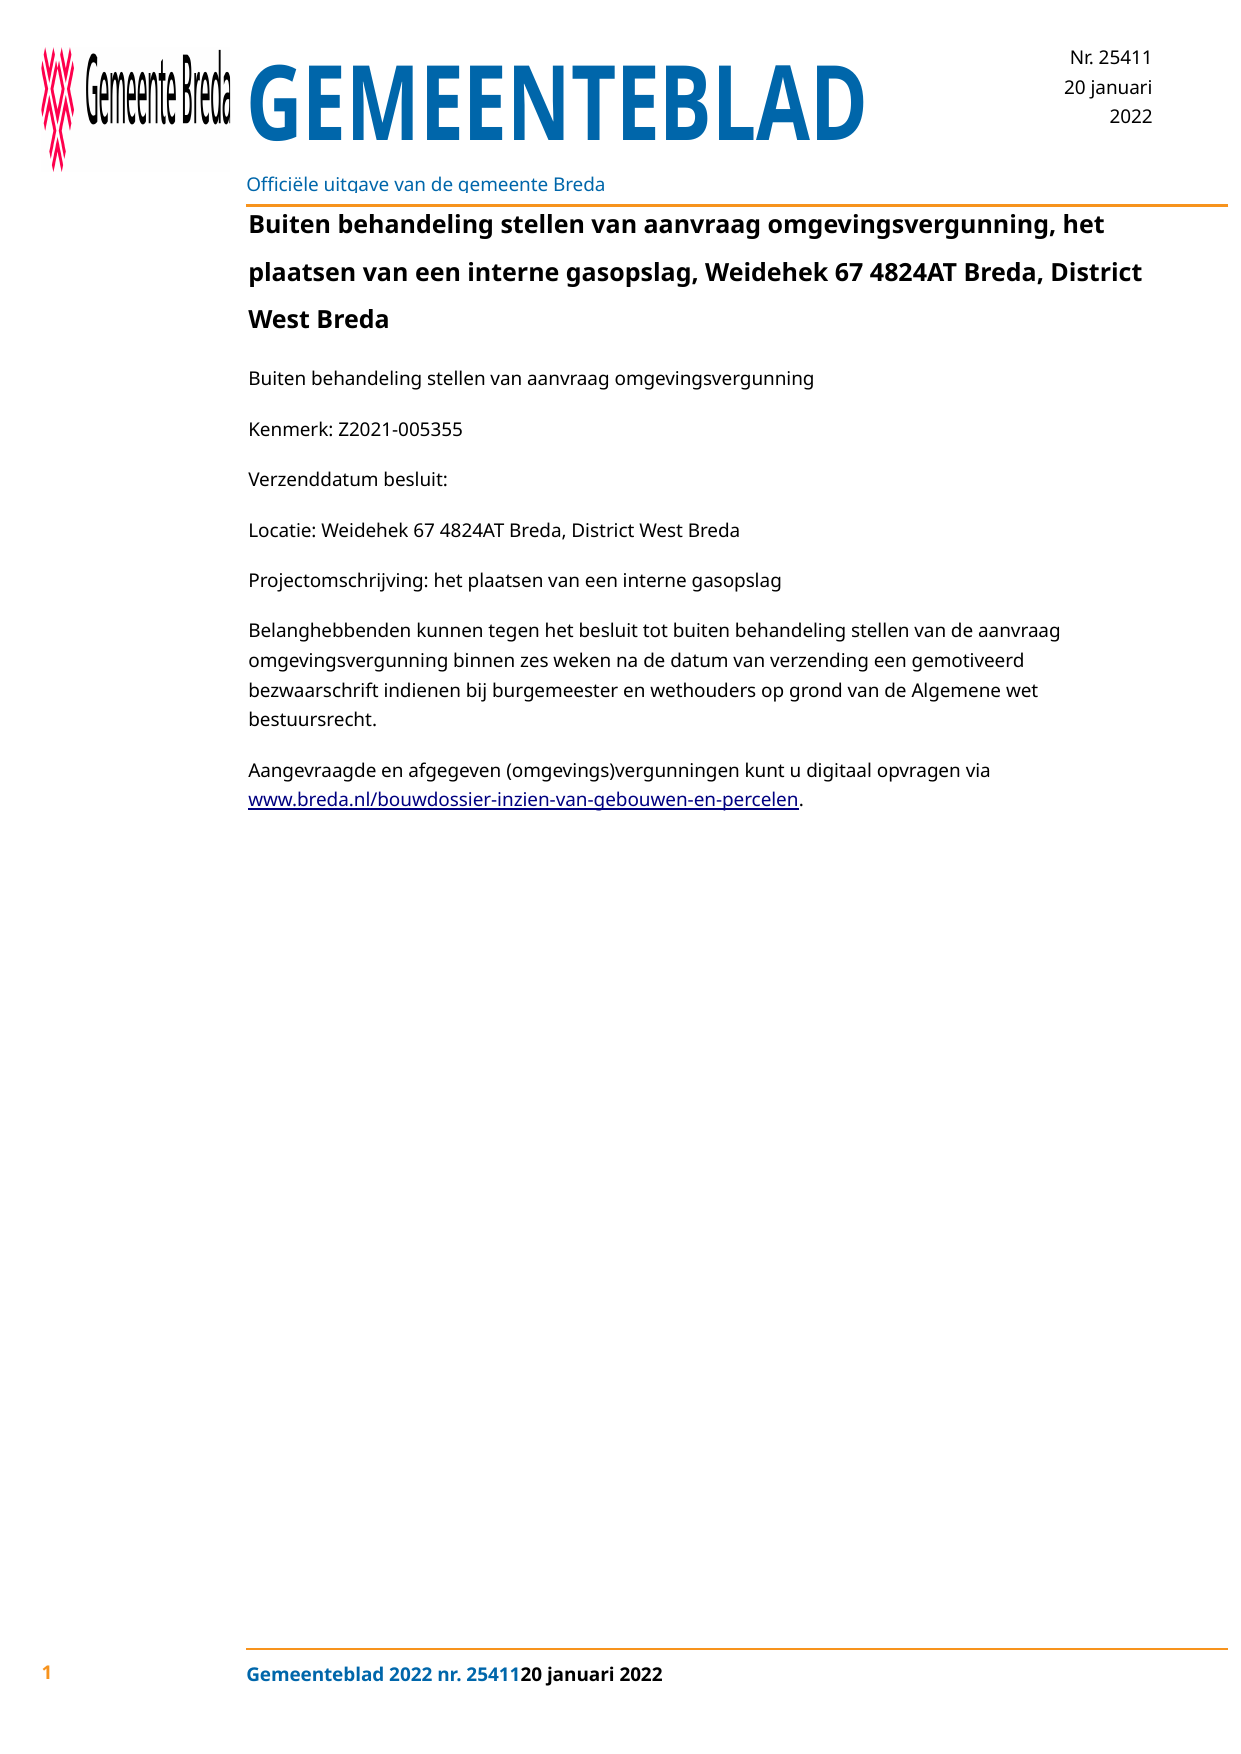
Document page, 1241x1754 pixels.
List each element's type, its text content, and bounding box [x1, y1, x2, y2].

text Buiten behandeling stellen van aanvraag omgevingsvergunning [248, 366, 1152, 391]
text Projectomschrijving: het plaatsen van een interne gasopslag [248, 567, 1152, 593]
text Belanghebbenden kunnen tegen het besluit tot buiten behandeling stellen van de aanvraag omgevingsvergunning binnen zes weken na de datum van verzending een gemotiveerd bezwaarschrift indienen bij burgemeester en wethouders op grond van de Algemene wet bestuursrecht. [248, 618, 1152, 732]
picture [41, 47, 231, 172]
text Kenmerk: Z2021-005355 [248, 416, 1152, 442]
text Aangevraagde en afgegeven (omgevings)vergunningen kunt u digitaal opvragen via www.breda.nl/bouwdossier-inzien-van-gebouwen-en-percelen. [248, 757, 1152, 812]
text Locatie: Weidehek 67 4824AT Breda, District West Breda [248, 517, 1152, 542]
text Buiten behandeling stellen van aanvraag omgevingsvergunning, het plaatsen van een interne gasopslag, Weidehek 67 4824AT Breda, District West Breda [248, 207, 1152, 336]
text Verzenddatum besluit: [248, 466, 1152, 492]
